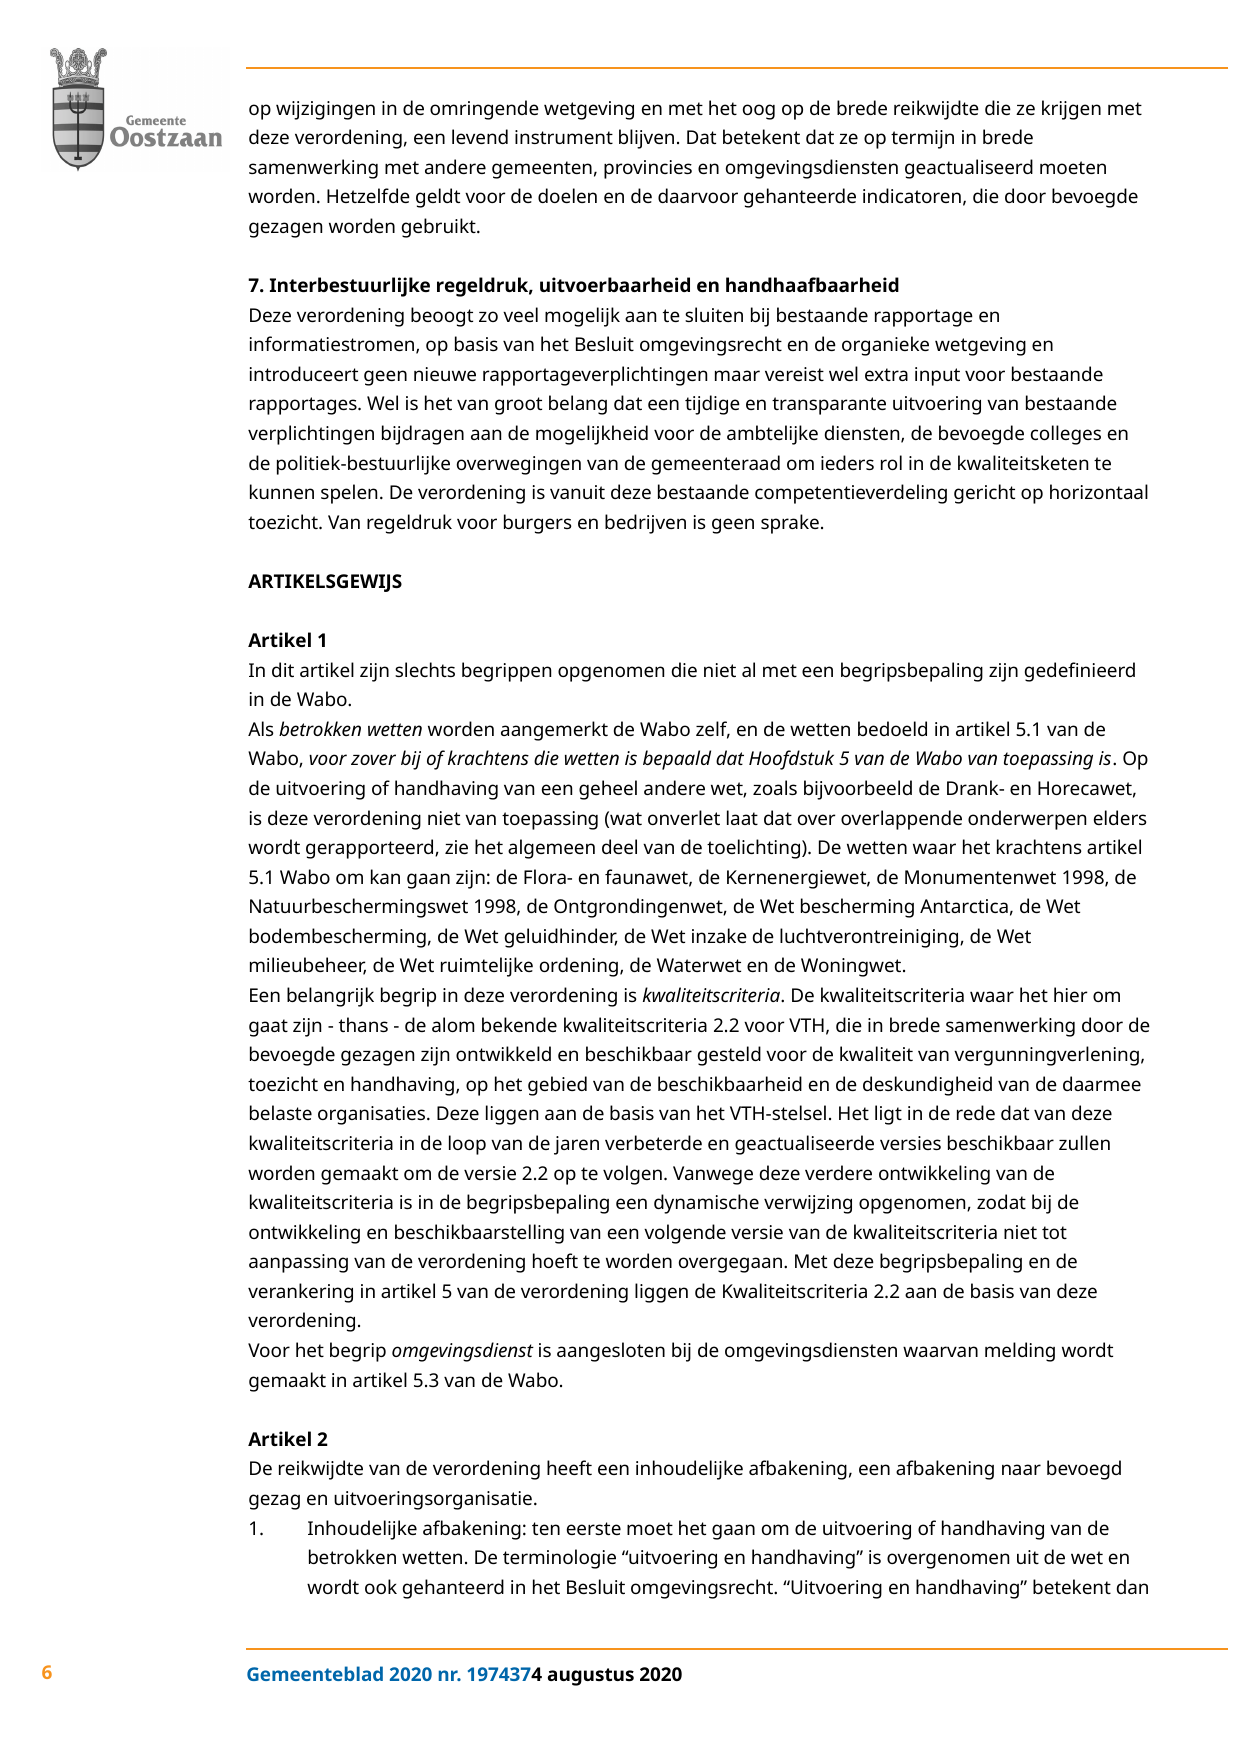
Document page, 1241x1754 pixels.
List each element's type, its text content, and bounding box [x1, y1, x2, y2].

text In dit artikel zijn slechts begrippen opgenomen die niet al met een begripsbepaling zijn gedefinieerd in de Wabo. [248, 657, 1152, 712]
text Deze verordening beoogt zo veel mogelijk aan te sluiten bij bestaande rapportage en informatiestromen, op basis van het Besluit omgevingsrecht en de organieke wetgeving en introduceert geen nieuwe rapportageverplichtingen maar vereist wel extra input voor bestaande rapportages. Wel is het van groot belang dat een tijdige en transparante uitvoering van bestaande verplichtingen bijdragen aan de mogelijkheid voor de ambtelijke diensten, de bevoegde colleges en de politiek-bestuurlijke overwegingen van de gemeenteraad om ieders rol in de kwaliteitsketen te kunnen spelen. De verordening is vanuit deze bestaande competentieverdeling gericht op horizontaal toezicht. Van regeldruk voor burgers en bedrijven is geen sprake. [248, 302, 1152, 535]
text Een belangrijk begrip in deze verordening is kwaliteitscriteria. De kwaliteitscriteria waar het hier om gaat zijn - thans - de alom bekende kwaliteitscriteria 2.2 voor VTH, die in brede samenwerking door de bevoegde gezagen zijn ontwikkeld en beschikbaar gesteld voor de kwaliteit van vergunningverlening, toezicht en handhaving, op het gebied van de beschikbaarheid en de deskundigheid van de daarmee belaste organisaties. Deze liggen aan de basis van het VTH-stelsel. Het ligt in de rede dat van deze kwaliteitscriteria in de loop van de jaren verbeterde en geactualiseerde versies beschikbaar zullen worden gemaakt om de versie 2.2 op te volgen. Vanwege deze verdere ontwikkeling van de kwaliteitscriteria is in de begripsbepaling een dynamische verwijzing opgenomen, zodat bij de ontwikkeling en beschikbaarstelling van een volgende versie van de kwaliteitscriteria niet tot aanpassing van de verordening hoeft te worden overgegaan. Met deze begripsbepaling en de verankering in artikel 5 van de verordening liggen de Kwaliteitscriteria 2.2 aan de basis van deze verordening. [248, 982, 1152, 1333]
text Artikel 2 [248, 1426, 1152, 1452]
text De reikwijdte van de verordening heeft een inhoudelijke afbakening, een afbakening naar bevoegd gezag en uitvoeringsorganisatie. [248, 1456, 1152, 1511]
text Als betrokken wetten worden aangemerkt de Wabo zelf, en de wetten bedoeld in artikel 5.1 van de Wabo, voor zover bij of krachtens die wetten is bepaald dat Hoofdstuk 5 van de Wabo van toepassing is. Op de uitvoering of handhaving van een geheel andere wet, zoals bijvoorbeeld de Drank- en Horecawet, is deze verordening niet van toepassing (wat onverlet laat dat over overlappende onderwerpen elders wordt gerapporteerd, zie het algemeen deel van de toelichting). De wetten waar het krachtens artikel 5.1 Wabo om kan gaan zijn: de Flora- en faunawet, de Kernenergiewet, de Monumentenwet 1998, de Natuurbeschermingswet 1998, de Ontgrondingenwet, de Wet bescherming Antarctica, de Wet bodembescherming, de Wet geluidhinder, de Wet inzake de luchtverontreiniging, de Wet milieubeheer, de Wet ruimtelijke ordening, de Waterwet en de Woningwet. [248, 716, 1152, 978]
text Artikel 1 [248, 627, 1152, 653]
text Voor het begrip omgevingsdienst is aangesloten bij de omgevingsdiensten waarvan melding wordt gemaakt in artikel 5.3 van de Wabo. [248, 1337, 1152, 1393]
text ARTIKELSGEWIJS [248, 568, 1152, 594]
text op wijzigingen in de omringende wetgeving en met het oog op de brede reikwijdte die ze krijgen met deze verordening, een levend instrument blijven. Dat betekent dat ze op termijn in brede samenwerking met andere gemeenten, provincies en omgevingsdiensten geactualiseerd moeten worden. Hetzelfde geldt voor de doelen en de daarvoor gehanteerde indicatoren, die door bevoegde gezagen worden gebruikt. [248, 95, 1152, 239]
text 7. Interbestuurlijke regeldruk, uitvoerbaarheid en handhaafbaarheid [248, 272, 1152, 298]
list Inhoudelijke afbakening: ten eerste moet het gaan om de uitvoering of handhaving van de betrokken wetten. De terminologie “uitvoering en handhaving” is overgenomen uit de wet en wordt ook gehanteerd in het Besluit omgevingsrecht. “Uitvoering en handhaving” betekent dan [248, 1515, 1152, 1600]
picture [41, 47, 231, 172]
